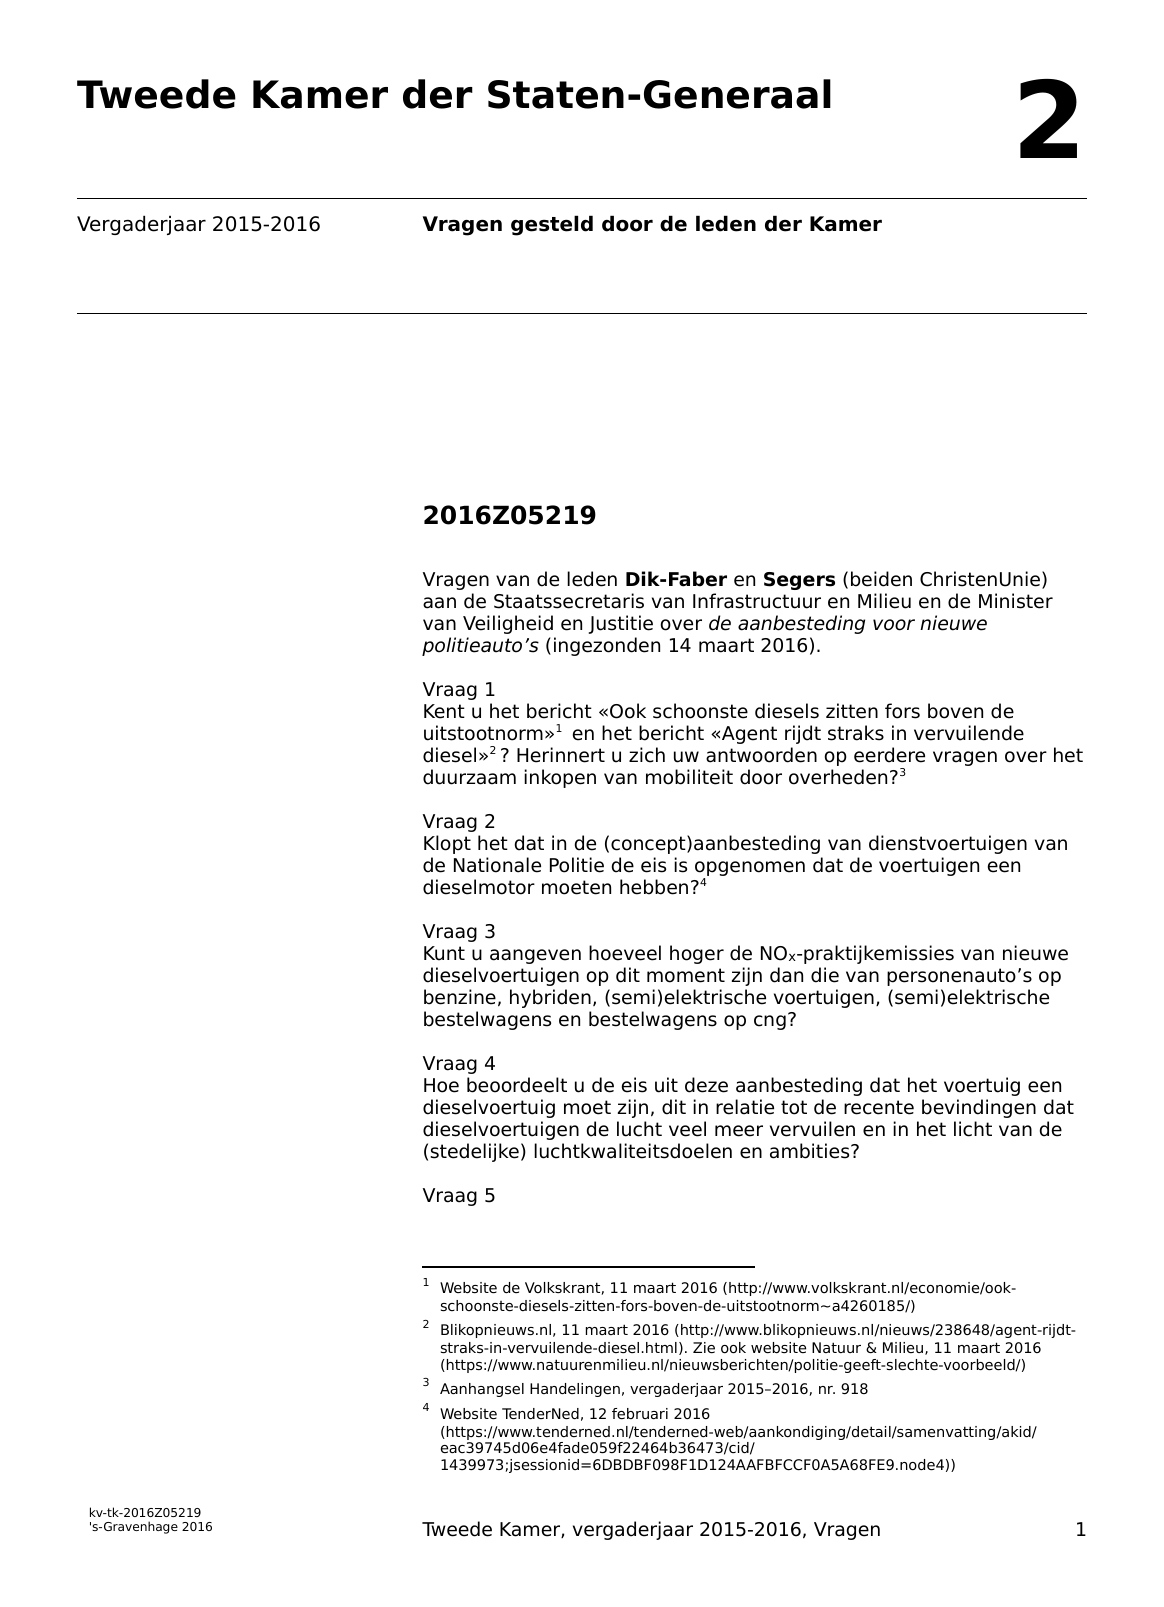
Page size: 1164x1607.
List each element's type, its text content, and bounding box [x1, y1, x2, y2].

table_cell Vragen gesteld door de leden der Kamer [422, 199, 1087, 313]
text Aanhangsel Handelingen, vergaderjaar 2015–2016, nr. 918 [422, 1377, 1087, 1399]
text dieselvoertuigen op dit moment zijn dan die van personenauto’s op benzine, hybriden, (semi)elektrische voertuigen, (semi)elektrische bestelwagens en bestelwagens op cng? [422, 965, 1087, 1031]
table_header Tweede Kamer der Staten-Generaal [77, 59, 886, 198]
text Vraag 1 [422, 679, 1087, 701]
text Blikopnieuws.nl, 11 maart 2016 (http://www.blikopnieuws.nl/nieuws/238648/agent-rijdt-straks-in-vervuilende-diesel.html). Zie ook website Natuur & Milieu, 11 maart 2016 (https://www.natuurenmilieu.nl/nieuwsberichten/politie-geeft-slechte-voorbeeld/) [422, 1318, 1087, 1374]
text Kunt u aangeven hoeveel hoger de NOx-praktijkemissies van nieuwe [422, 943, 1087, 965]
text 's-Gravenhage 2016 [88, 1520, 323, 1534]
text Klopt het dat in de (concept)aanbesteding van dienstvoertuigen van de Nationale Politie de eis is opgenomen dat de voertuigen een dieselmotor moeten hebben? [422, 833, 1087, 899]
text 2016Z05219 [422, 501, 1087, 531]
table_cell Vergaderjaar 2015-2016 [77, 199, 422, 313]
text Website TenderNed, 12 februari 2016 (https://www.tenderned.nl/tenderned-web/aankondiging/detail/samenvatting/akid/eac39745d06e4fade059f22464b36473/cid/1439973;jsessionid=6DBDBF098F1D124AAFBFCCF0A5A68FE9.node4)) [422, 1402, 1087, 1474]
text kv-tk-2016Z05219 [88, 1506, 323, 1520]
text Kent u het bericht «Ook schoonste diesels zitten fors boven de uitstootnorm» en het bericht «Agent rijdt straks in vervuilende diesel»? Herinnert u zich uw antwoorden op eerdere vragen over het duurzaam inkopen van mobiliteit door overheden? [422, 701, 1087, 789]
table_header 2 [886, 59, 1087, 198]
text Vraag 4 [422, 1053, 1087, 1075]
text Vraag 3 [422, 921, 1087, 943]
text Vragen van de leden Dik-Faber en Segers (beiden ChristenUnie) aan de Staatssecretaris van Infrastructuur en Milieu en de Minister van Veiligheid en Justitie over de aanbesteding voor nieuwe politieauto’s (ingezonden 14 maart 2016). [422, 569, 1087, 657]
text Vraag 2 [422, 811, 1087, 833]
text Hoe beoordeelt u de eis uit deze aanbesteding dat het voertuig een dieselvoertuig moet zijn, dit in relatie tot de recente bevindingen dat dieselvoertuigen de lucht veel meer vervuilen en in het licht van de (stedelijke) luchtkwaliteitsdoelen en ambities? [422, 1075, 1087, 1163]
text Vraag 5 [422, 1185, 1087, 1207]
text Website de Volkskrant, 11 maart 2016 (http://www.volkskrant.nl/economie/ook-schoonste-diesels-zitten-fors-boven-de-uitstootnorm~a4260185/) [422, 1276, 1087, 1315]
